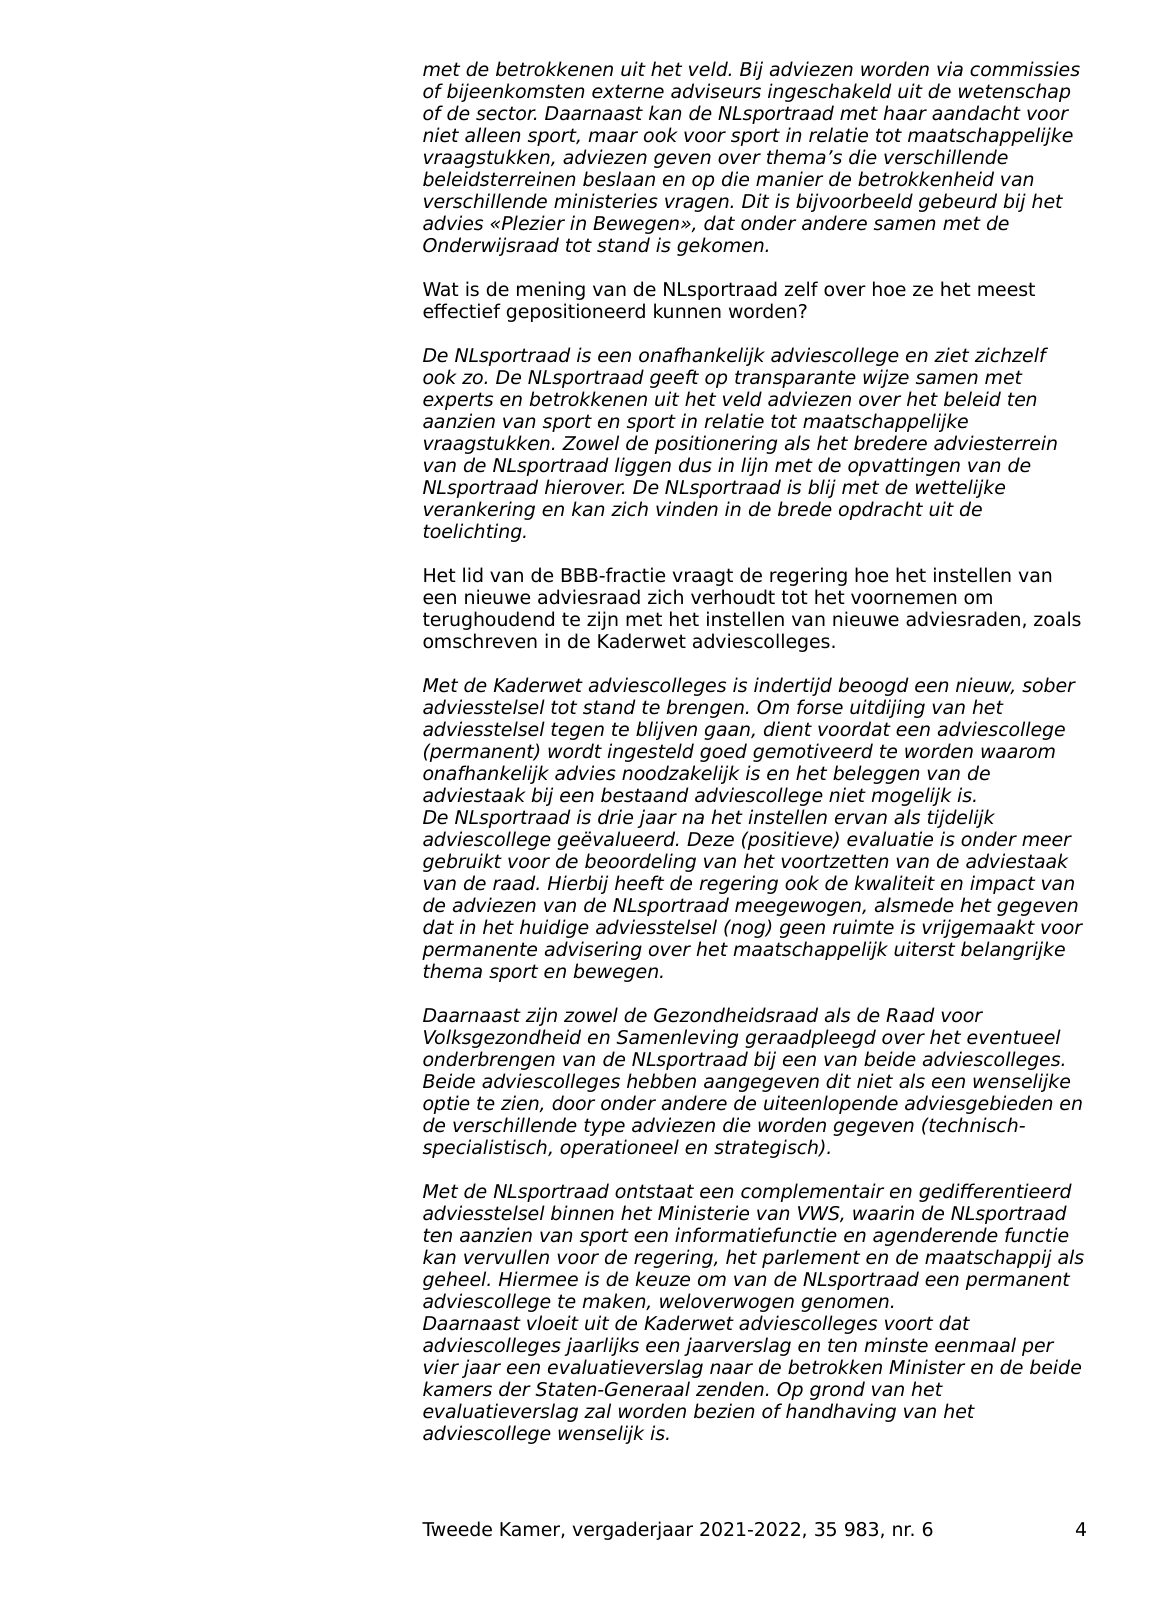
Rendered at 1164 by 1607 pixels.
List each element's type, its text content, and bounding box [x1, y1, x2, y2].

text Het lid van de BBB-fractie vraagt de regering hoe het instellen van een nieuwe adviesraad zich verhoudt tot het voornemen om terughoudend te zijn met het instellen van nieuwe adviesraden, zoals omschreven in de Kaderwet adviescolleges. [422, 565, 1087, 653]
text De NLsportraad is drie jaar na het instellen ervan als tijdelijk adviescollege geëvalueerd. Deze (positieve) evaluatie is onder meer gebruikt voor de beoordeling van het voortzetten van de adviestaak van de raad. Hierbij heeft de regering ook de kwaliteit en impact van de adviezen van de NLsportraad meegewogen, alsmede het gegeven dat in het huidige adviesstelsel (nog) geen ruimte is vrijgemaakt voor permanente advisering over het maatschappelijk uiterst belangrijke thema sport en bewegen. [422, 807, 1087, 983]
text met de betrokkenen uit het veld. Bij adviezen worden via commissies of bijeenkomsten externe adviseurs ingeschakeld uit de wetenschap of de sector. Daarnaast kan de NLsportraad met haar aandacht voor niet alleen sport, maar ook voor sport in relatie tot maatschappelijke vraagstukken, adviezen geven over thema’s die verschillende beleidsterreinen beslaan en op die manier de betrokkenheid van verschillende ministeries vragen. Dit is bijvoorbeeld gebeurd bij het advies «Plezier in Bewegen», dat onder andere samen met de Onderwijsraad tot stand is gekomen. [422, 59, 1087, 257]
text Daarnaast zijn zowel de Gezondheidsraad als de Raad voor Volksgezondheid en Samenleving geraadpleegd over het eventueel onderbrengen van de NLsportraad bij een van beide adviescolleges. Beide adviescolleges hebben aangegeven dit niet als een wenselijke optie te zien, door onder andere de uiteenlopende adviesgebieden en de verschillende type adviezen die worden gegeven (technisch-specialistisch, operationeel en strategisch). [422, 1005, 1087, 1159]
text Met de Kaderwet adviescolleges is indertijd beoogd een nieuw, sober adviesstelsel tot stand te brengen. Om forse uitdijing van het adviesstelsel tegen te blijven gaan, dient voordat een adviescollege (permanent) wordt ingesteld goed gemotiveerd te worden waarom onafhankelijk advies noodzakelijk is en het beleggen van de adviestaak bij een bestaand adviescollege niet mogelijk is. [422, 675, 1087, 807]
text Daarnaast vloeit uit de Kaderwet adviescolleges voort dat adviescolleges jaarlijks een jaarverslag en ten minste eenmaal per vier jaar een evaluatieverslag naar de betrokken Minister en de beide kamers der Staten-Generaal zenden. Op grond van het evaluatieverslag zal worden bezien of handhaving van het adviescollege wenselijk is. [422, 1313, 1087, 1445]
text Met de NLsportraad ontstaat een complementair en gedifferentieerd adviesstelsel binnen het Ministerie van VWS, waarin de NLsportraad ten aanzien van sport een informatiefunctie en agenderende functie kan vervullen voor de regering, het parlement en de maatschappij als geheel. Hiermee is de keuze om van de NLsportraad een permanent adviescollege te maken, weloverwogen genomen. [422, 1181, 1087, 1313]
text De NLsportraad is een onafhankelijk adviescollege en ziet zichzelf ook zo. De NLsportraad geeft op transparante wijze samen met experts en betrokkenen uit het veld adviezen over het beleid ten aanzien van sport en sport in relatie tot maatschappelijke vraagstukken. Zowel de positionering als het bredere adviesterrein van de NLsportraad liggen dus in lijn met de opvattingen van de NLsportraad hierover. De NLsportraad is blij met de wettelijke verankering en kan zich vinden in de brede opdracht uit de toelichting. [422, 345, 1087, 543]
text Wat is de mening van de NLsportraad zelf over hoe ze het meest effectief gepositioneerd kunnen worden? [422, 279, 1087, 323]
